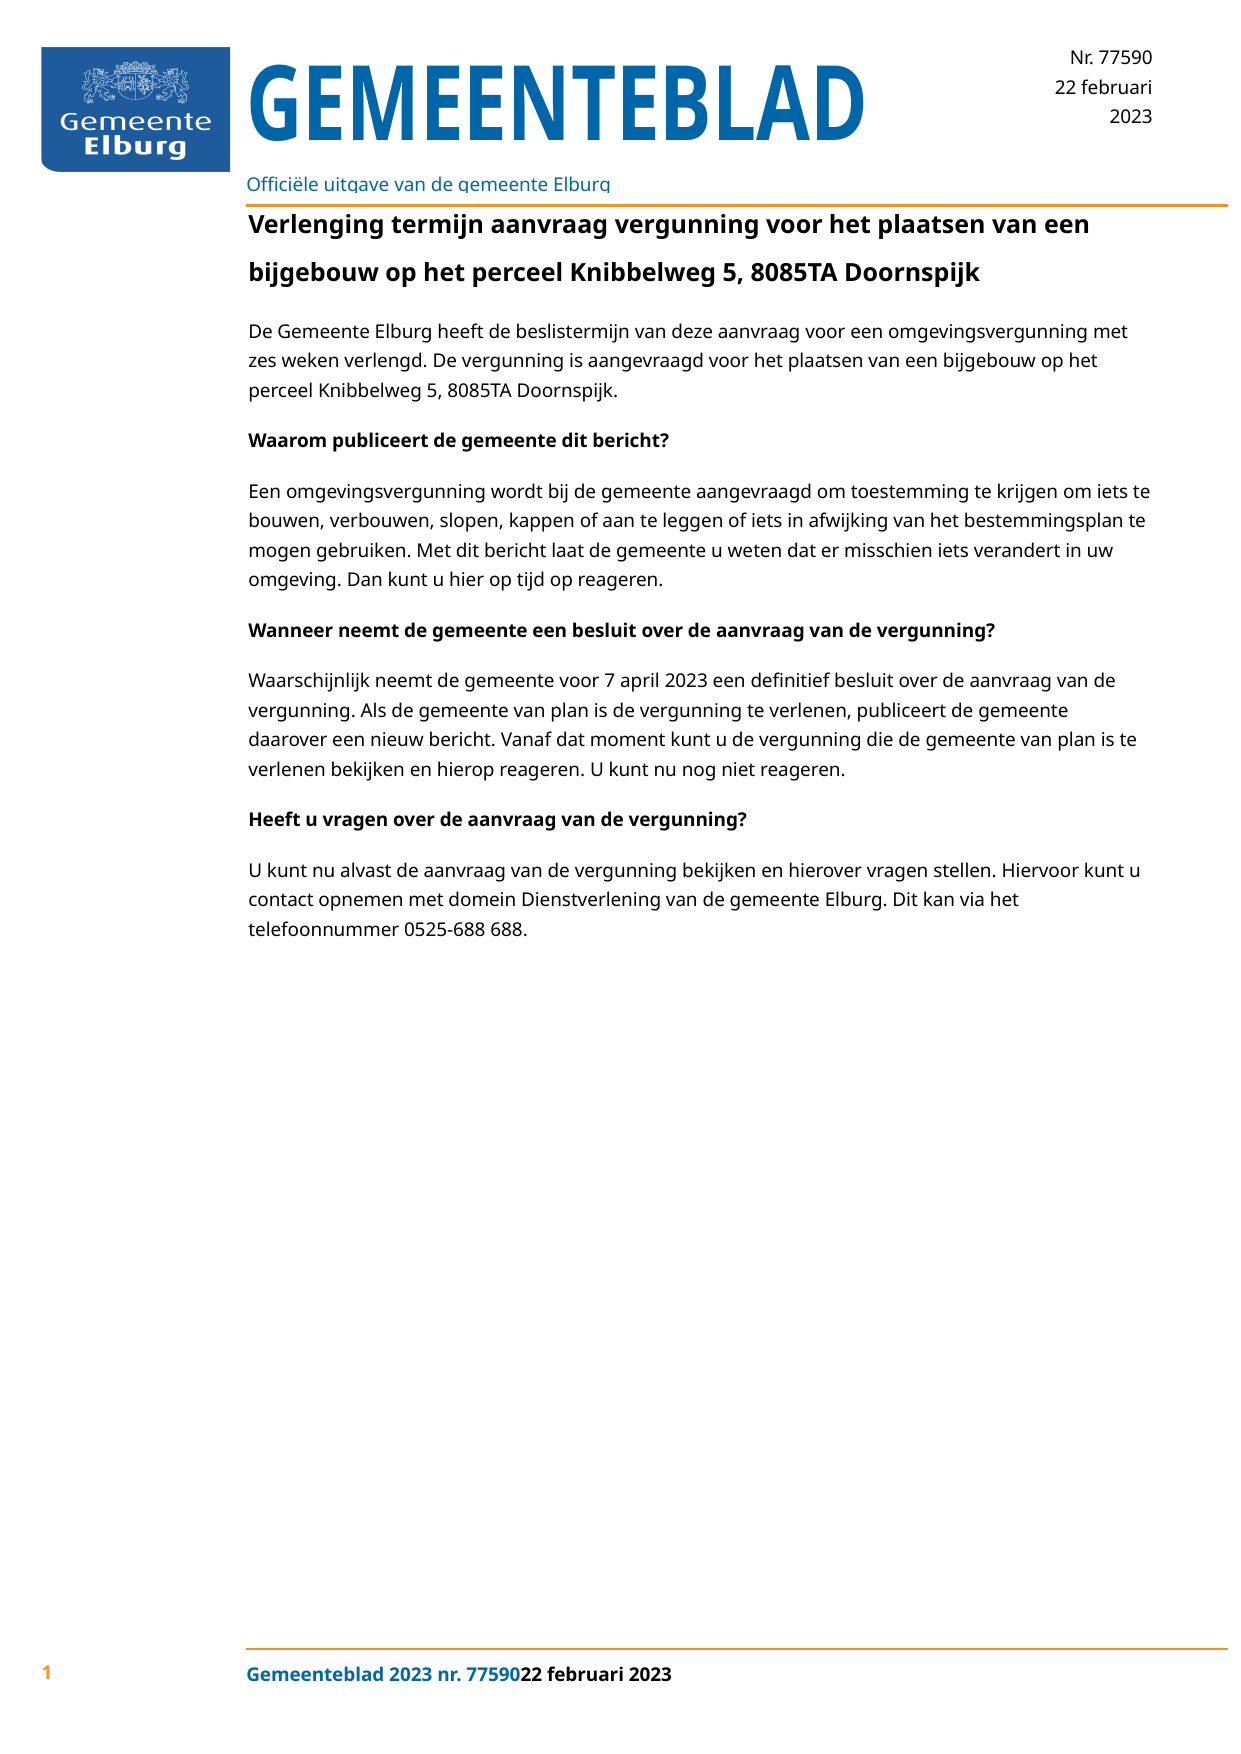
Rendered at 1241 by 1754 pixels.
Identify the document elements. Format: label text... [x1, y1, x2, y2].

picture [41, 47, 231, 172]
text Wanneer neemt de gemeente een besluit over de aanvraag van de vergunning? [248, 617, 1152, 643]
text Heeft u vragen over de aanvraag van de vergunning? [248, 807, 1152, 832]
text U kunt nu alvast de aanvraag van de vergunning bekijken en hierover vragen stellen. Hiervoor kunt u contact opnemen met domein Dienstverlening van de gemeente Elburg. Dit kan via het telefoonnummer 0525-688 688. [248, 857, 1152, 942]
text Verlenging termijn aanvraag vergunning voor het plaatsen van een bijgebouw op het perceel Knibbelweg 5, 8085TA Doornspijk [248, 207, 1152, 288]
text Waarschijnlijk neemt de gemeente voor 7 april 2023 een definitief besluit over de aanvraag van de vergunning. Als de gemeente van plan is de vergunning te verlenen, publiceert de gemeente daarover een nieuw bericht. Vanaf dat moment kunt u de vergunning die de gemeente van plan is te verlenen bekijken en hierop reageren. U kunt nu nog niet reageren. [248, 667, 1152, 782]
text De Gemeente Elburg heeft de beslistermijn van deze aanvraag voor een omgevingsvergunning met zes weken verlengd. De vergunning is aangevraagd voor het plaatsen van een bijgebouw op het perceel Knibbelweg 5, 8085TA Doornspijk. [248, 318, 1152, 403]
text Een omgevingsvergunning wordt bij de gemeente aangevraagd om toestemming te krijgen om iets te bouwen, verbouwen, slopen, kappen of aan te leggen of iets in afwijking van het bestemmingsplan te mogen gebruiken. Met dit bericht laat de gemeente u weten dat er misschien iets verandert in uw omgeving. Dan kunt u hier op tijd op reageren. [248, 478, 1152, 592]
text Waarom publiceert de gemeente dit bericht? [248, 427, 1152, 453]
